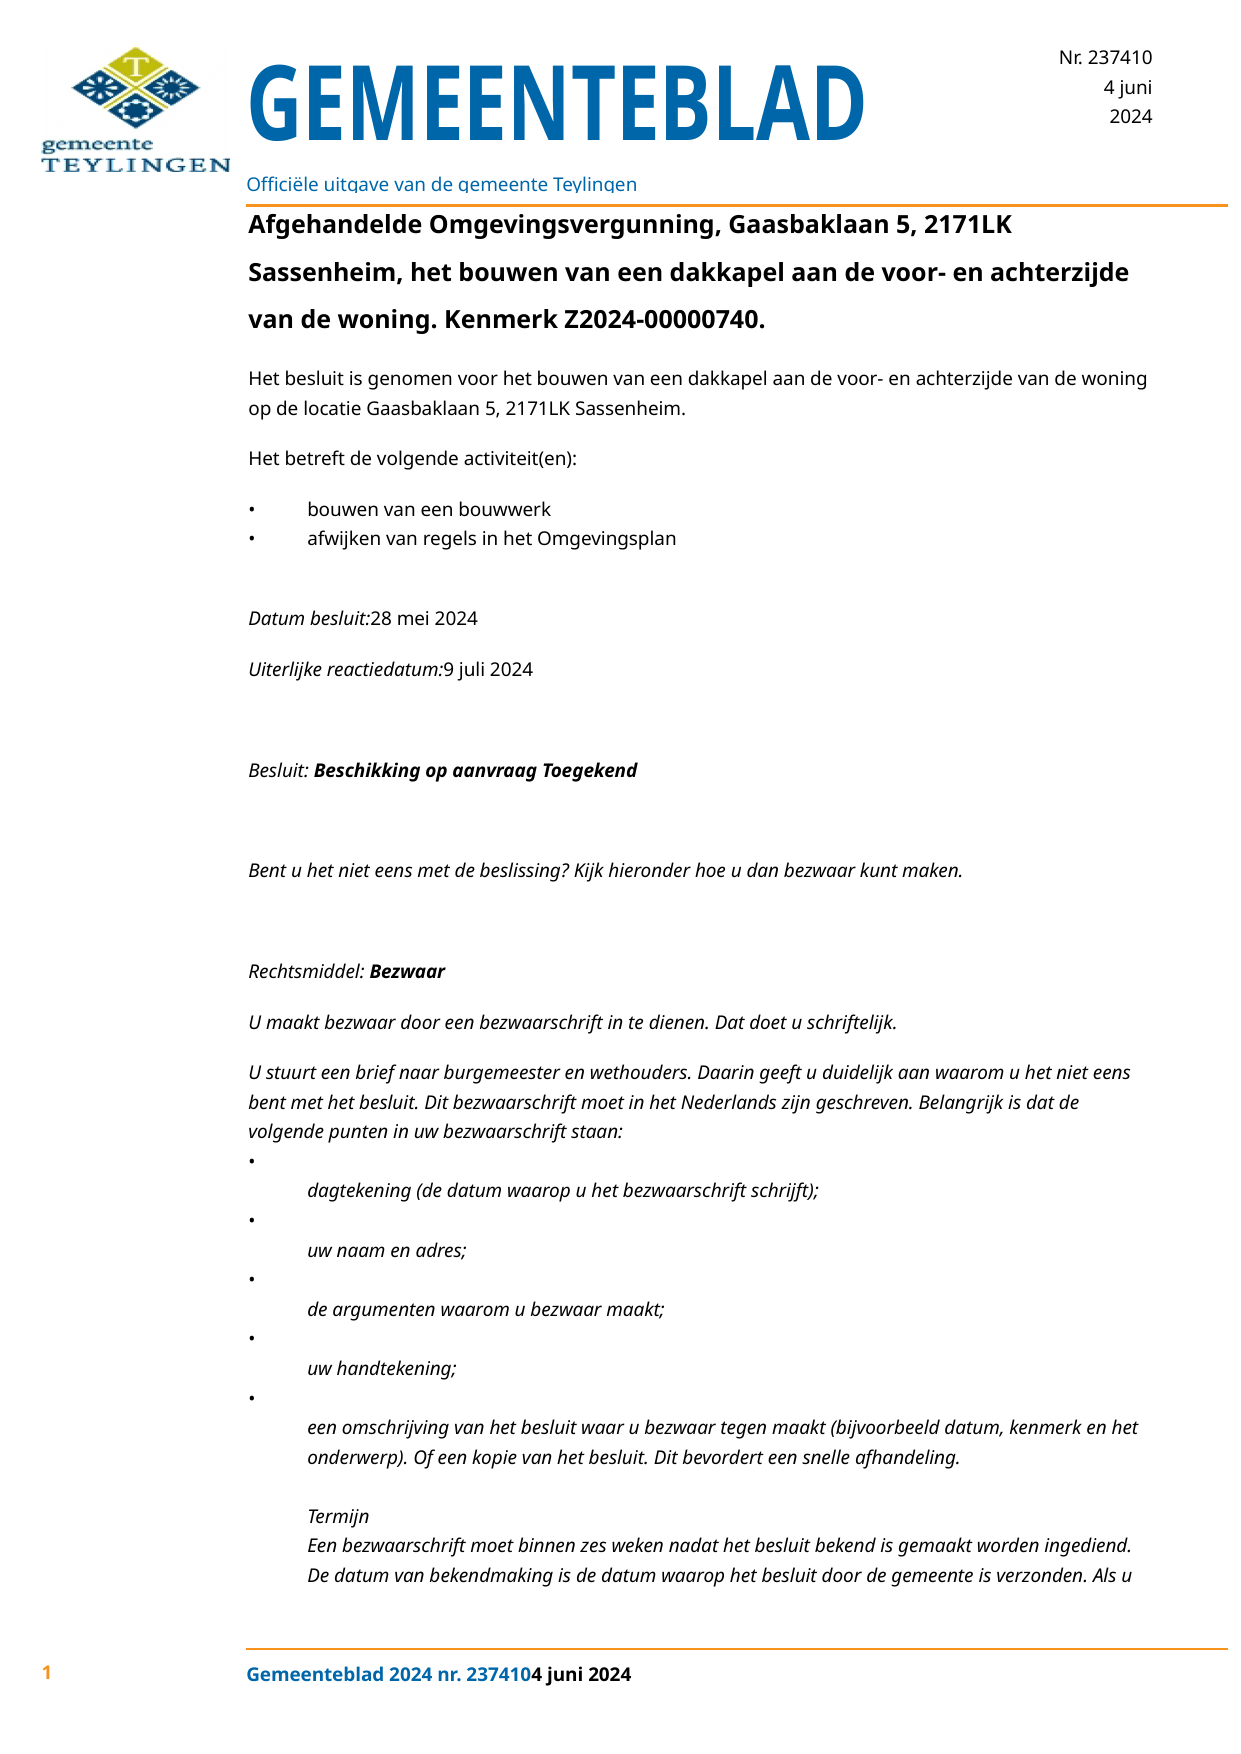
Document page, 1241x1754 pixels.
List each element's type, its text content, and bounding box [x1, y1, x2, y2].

list dagtekening (de datum waarop u het bezwaarschrift schrijft); [248, 1178, 1152, 1203]
list uw naam en adres; [248, 1237, 1152, 1262]
list een omschrijving van het besluit waar u bezwaar tegen maakt (bijvoorbeeld datum, kenmerk en het onderwerp). Of een kopie van het besluit. Dit bevordert een snelle afhandeling. [248, 1414, 1152, 1469]
text Uiterlijke reactiedatum:9 juli 2024 [248, 656, 1152, 682]
text Bent u het niet eens met de beslissing? Kijk hieronder hoe u dan bezwaar kunt maken. [248, 858, 1152, 883]
text Datum besluit:28 mei 2024 [248, 606, 1152, 631]
text Besluit: Beschikking op aanvraag Toegekend [248, 757, 1152, 782]
text Het besluit is genomen voor het bouwen van een dakkapel aan de voor- en achterzijde van de woning op de locatie Gaasbaklaan 5, 2171LK Sassenheim. [248, 366, 1152, 421]
list uw handtekening; [248, 1355, 1152, 1381]
list de argumenten waarom u bezwaar maakt; [248, 1296, 1152, 1322]
list bouwen van een bouwwerk [248, 496, 1152, 522]
text Rechtsmiddel: Bezwaar [248, 958, 1152, 984]
text Afgehandelde Omgevingsvergunning, Gaasbaklaan 5, 2171LK Sassenheim, het bouwen van een dakkapel aan de voor- en achterzijde van de woning. Kenmerk Z2024-00000740. [248, 207, 1152, 336]
text U stuurt een brief naar burgemeester en wethouders. Daarin geeft u duidelijk aan waarom u het niet eens bent met het besluit. Dit bezwaarschrift moet in het Nederlands zijn geschreven. Belangrijk is dat de volgende punten in uw bezwaarschrift staan: [248, 1059, 1152, 1144]
list Termijn [248, 1503, 1152, 1529]
picture [41, 47, 231, 172]
text U maakt bezwaar door een bezwaarschrift in te dienen. Dat doet u schriftelijk. [248, 1009, 1152, 1034]
list afwijken van regels in het Omgevingsplan [248, 526, 1152, 551]
text Het betreft de volgende activiteit(en): [248, 446, 1152, 471]
list Een bezwaarschrift moet binnen zes weken nadat het besluit bekend is gemaakt worden ingediend. De datum van bekendmaking is de datum waarop het besluit door de gemeente is verzonden. Als u [248, 1533, 1152, 1588]
